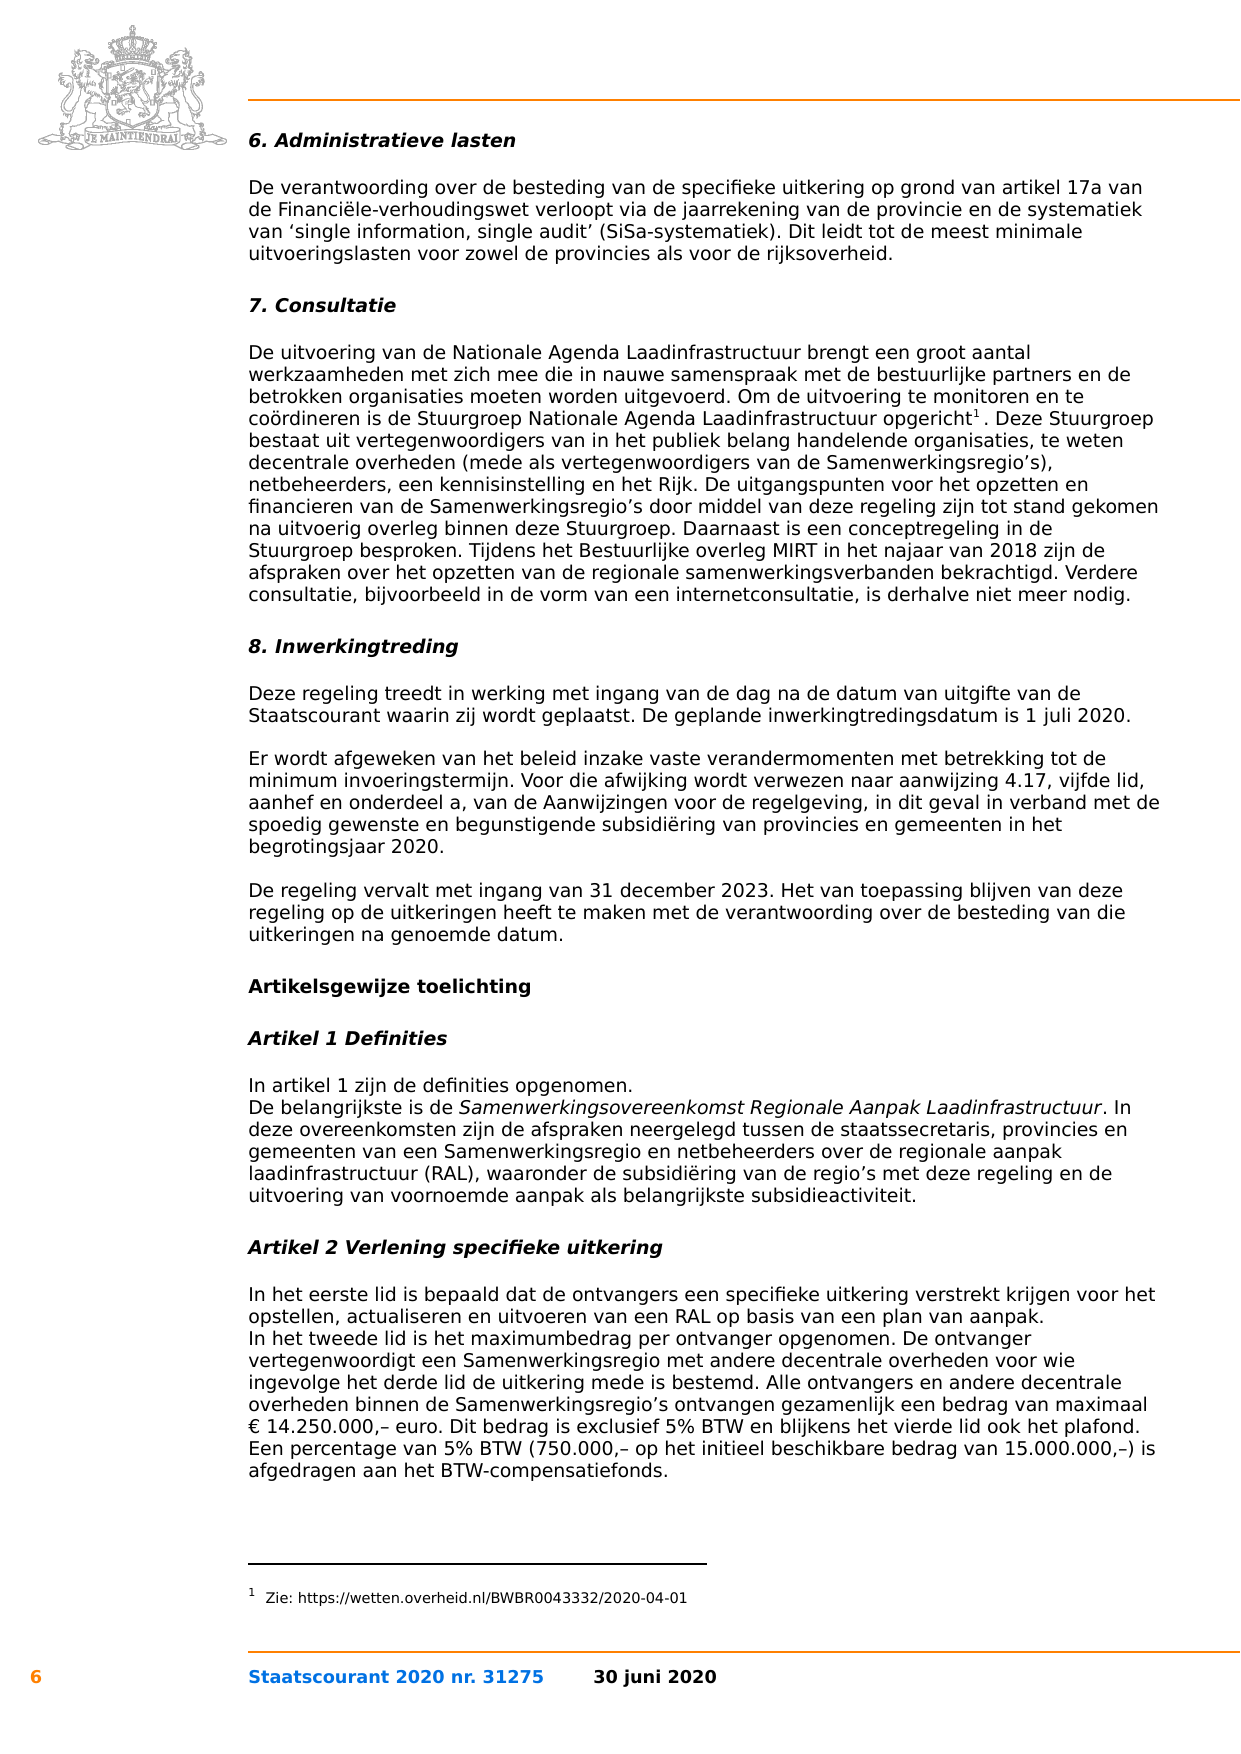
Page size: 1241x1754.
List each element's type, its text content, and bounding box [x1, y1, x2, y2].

text In het tweede lid is het maximumbedrag per ontvanger opgenomen. De ontvanger vertegenwoordigt een Samenwerkingsregio met andere decentrale overheden voor wie ingevolge het derde lid de uitkering mede is bestemd. Alle ontvangers en andere decentrale overheden binnen de Samenwerkingsregio’s ontvangen gezamenlijk een bedrag van maximaal € 14.250.000,– euro. Dit bedrag is exclusief 5% BTW en blijkens het vierde lid ook het plafond. Een percentage van 5% BTW (750.000,– op het initieel beschikbare bedrag van 15.000.000,–) is afgedragen aan het BTW-compensatiefonds. [248, 1328, 1163, 1482]
subtitle Artikel 1 Definities [248, 1028, 1163, 1050]
text Deze regeling treedt in werking met ingang van de dag na de datum van uitgifte van de Staatscourant waarin zij wordt geplaatst. De geplande inwerkingtredingsdatum is 1 juli 2020. [248, 682, 1163, 726]
subtitle Artikelsgewijze toelichting [248, 976, 1163, 998]
text De verantwoording over de besteding van de specifieke uitkering op grond van artikel 17a van de Financiële-verhoudingswet verloopt via de jaarrekening van de provincie en de systematiek van ‘single information, single audit’ (SiSa-systematiek). Dit leidt tot de meest minimale uitvoeringslasten voor zowel de provincies als voor de rijksoverheid. [248, 177, 1163, 265]
subtitle 8. Inwerkingtreding [248, 636, 1163, 657]
picture [38, 25, 227, 150]
subtitle 7. Consultatie [248, 295, 1163, 317]
text Zie: https://wetten.overheid.nl/BWBR0043332/2020-04-01 [248, 1586, 1163, 1608]
text De belangrijkste is de Samenwerkingsovereenkomst Regionale Aanpak Laadinfrastructuur. In deze overeenkomsten zijn de afspraken neergelegd tussen de staatssecretaris, provincies en gemeenten van een Samenwerkingsregio en netbeheerders over de regionale aanpak laadinfrastructuur (RAL), waaronder de subsidiëring van de regio’s met deze regeling en de uitvoering van voornoemde aanpak als belangrijkste subsidieactiviteit. [248, 1097, 1163, 1207]
text De regeling vervalt met ingang van 31 december 2023. Het van toepassing blijven van deze regeling op de uitkeringen heeft te maken met de verantwoording over de besteding van die uitkeringen na genoemde datum. [248, 880, 1163, 946]
subtitle 6. Administratieve lasten [248, 130, 1163, 152]
subtitle Artikel 2 Verlening specifieke uitkering [248, 1237, 1163, 1259]
text Er wordt afgeweken van het beleid inzake vaste verandermomenten met betrekking tot de minimum invoeringstermijn. Voor die afwijking wordt verwezen naar aanwijzing 4.17, vijfde lid, aanhef en onderdeel a, van de Aanwijzingen voor de regelgeving, in dit geval in verband met de spoedig gewenste en begunstigende subsidiëring van provincies en gemeenten in het begrotingsjaar 2020. [248, 748, 1163, 858]
text In het eerste lid is bepaald dat de ontvangers een specifieke uitkering verstrekt krijgen voor het opstellen, actualiseren en uitvoeren van een RAL op basis van een plan van aanpak. [248, 1284, 1163, 1328]
text In artikel 1 zijn de definities opgenomen. [248, 1075, 1163, 1097]
text De uitvoering van de Nationale Agenda Laadinfrastructuur brengt een groot aantal werkzaamheden met zich mee die in nauwe samenspraak met de bestuurlijke partners en de betrokken organisaties moeten worden uitgevoerd. Om de uitvoering te monitoren en te coördineren is de Stuurgroep Nationale Agenda Laadinfrastructuur opgericht. Deze Stuurgroep bestaat uit vertegenwoordigers van in het publiek belang handelende organisaties, te weten decentrale overheden (mede als vertegenwoordigers van de Samenwerkingsregio’s), netbeheerders, een kennisinstelling en het Rijk. De uitgangspunten voor het opzetten en financieren van de Samenwerkingsregio’s door middel van deze regeling zijn tot stand gekomen na uitvoerig overleg binnen deze Stuurgroep. Daarnaast is een conceptregeling in de Stuurgroep besproken. Tijdens het Bestuurlijke overleg MIRT in het najaar van 2018 zijn de afspraken over het opzetten van de regionale samenwerkingsverbanden bekrachtigd. Verdere consultatie, bijvoorbeeld in de vorm van een internetconsultatie, is derhalve niet meer nodig. [248, 342, 1163, 606]
